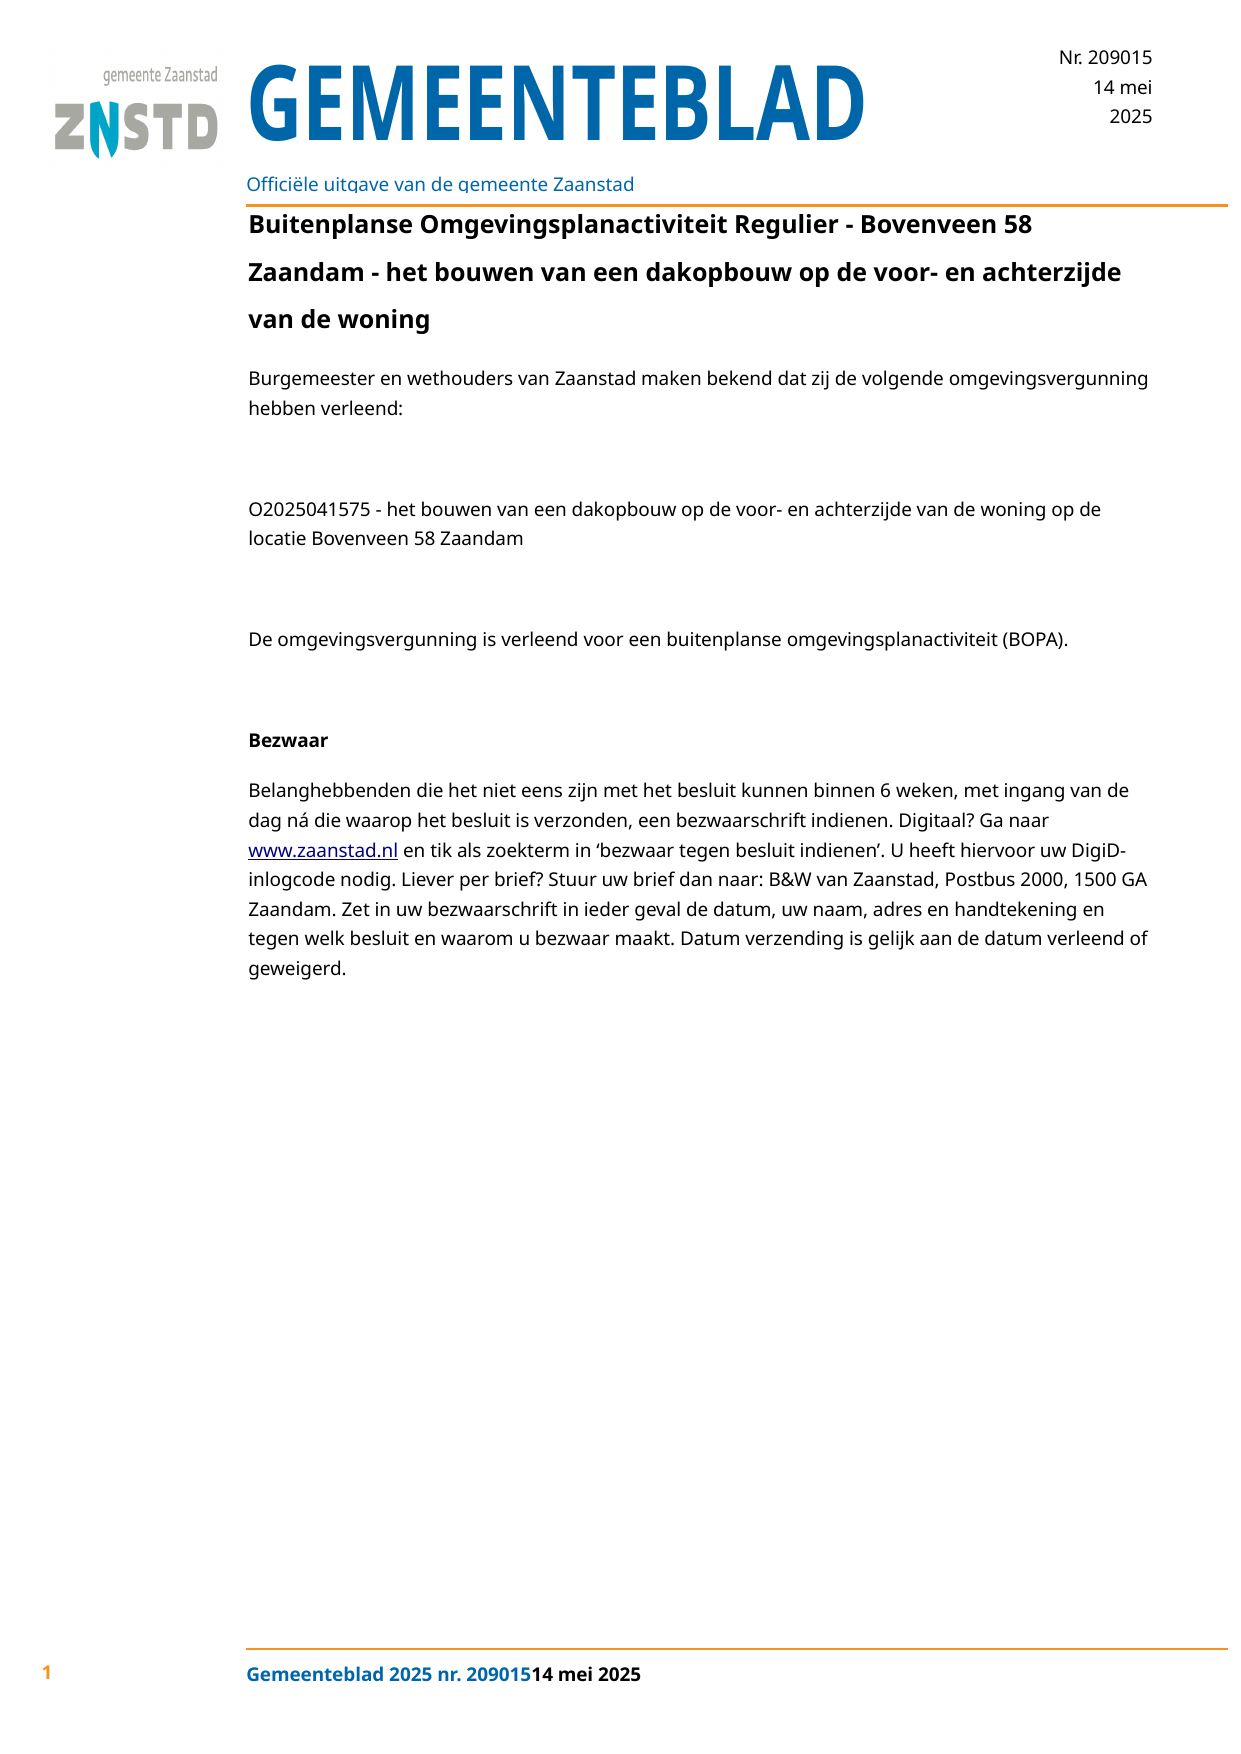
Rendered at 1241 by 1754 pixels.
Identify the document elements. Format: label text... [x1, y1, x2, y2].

text Belanghebbenden die het niet eens zijn met het besluit kunnen binnen 6 weken, met ingang van de dag ná die waarop het besluit is verzonden, een bezwaarschrift indienen. Digitaal? Ga naar www.zaanstad.nl en tik als zoekterm in ‘bezwaar tegen besluit indienen’. U heeft hiervoor uw DigiD-inlogcode nodig. Liever per brief? Stuur uw brief dan naar: B&W van Zaanstad, Postbus 2000, 1500 GA Zaandam. Zet in uw bezwaarschrift in ieder geval de datum, uw naam, adres en handtekening en tegen welk besluit en waarom u bezwaar maakt. Datum verzending is gelijk aan de datum verleend of geweigerd. [248, 778, 1152, 981]
picture [41, 47, 231, 172]
text Bezwaar [248, 727, 1152, 753]
text Burgemeester en wethouders van Zaanstad maken bekend dat zij de volgende omgevingsvergunning hebben verleend: [248, 366, 1152, 421]
text O2025041575 - het bouwen van een dakopbouw op de voor- en achterzijde van de woning op de locatie Bovenveen 58 Zaandam [248, 496, 1152, 551]
text De omgevingsvergunning is verleend voor een buitenplanse omgevingsplanactiviteit (BOPA). [248, 626, 1152, 652]
text Buitenplanse Omgevingsplanactiviteit Regulier - Bovenveen 58 Zaandam - het bouwen van een dakopbouw op de voor- en achterzijde van de woning [248, 207, 1152, 336]
